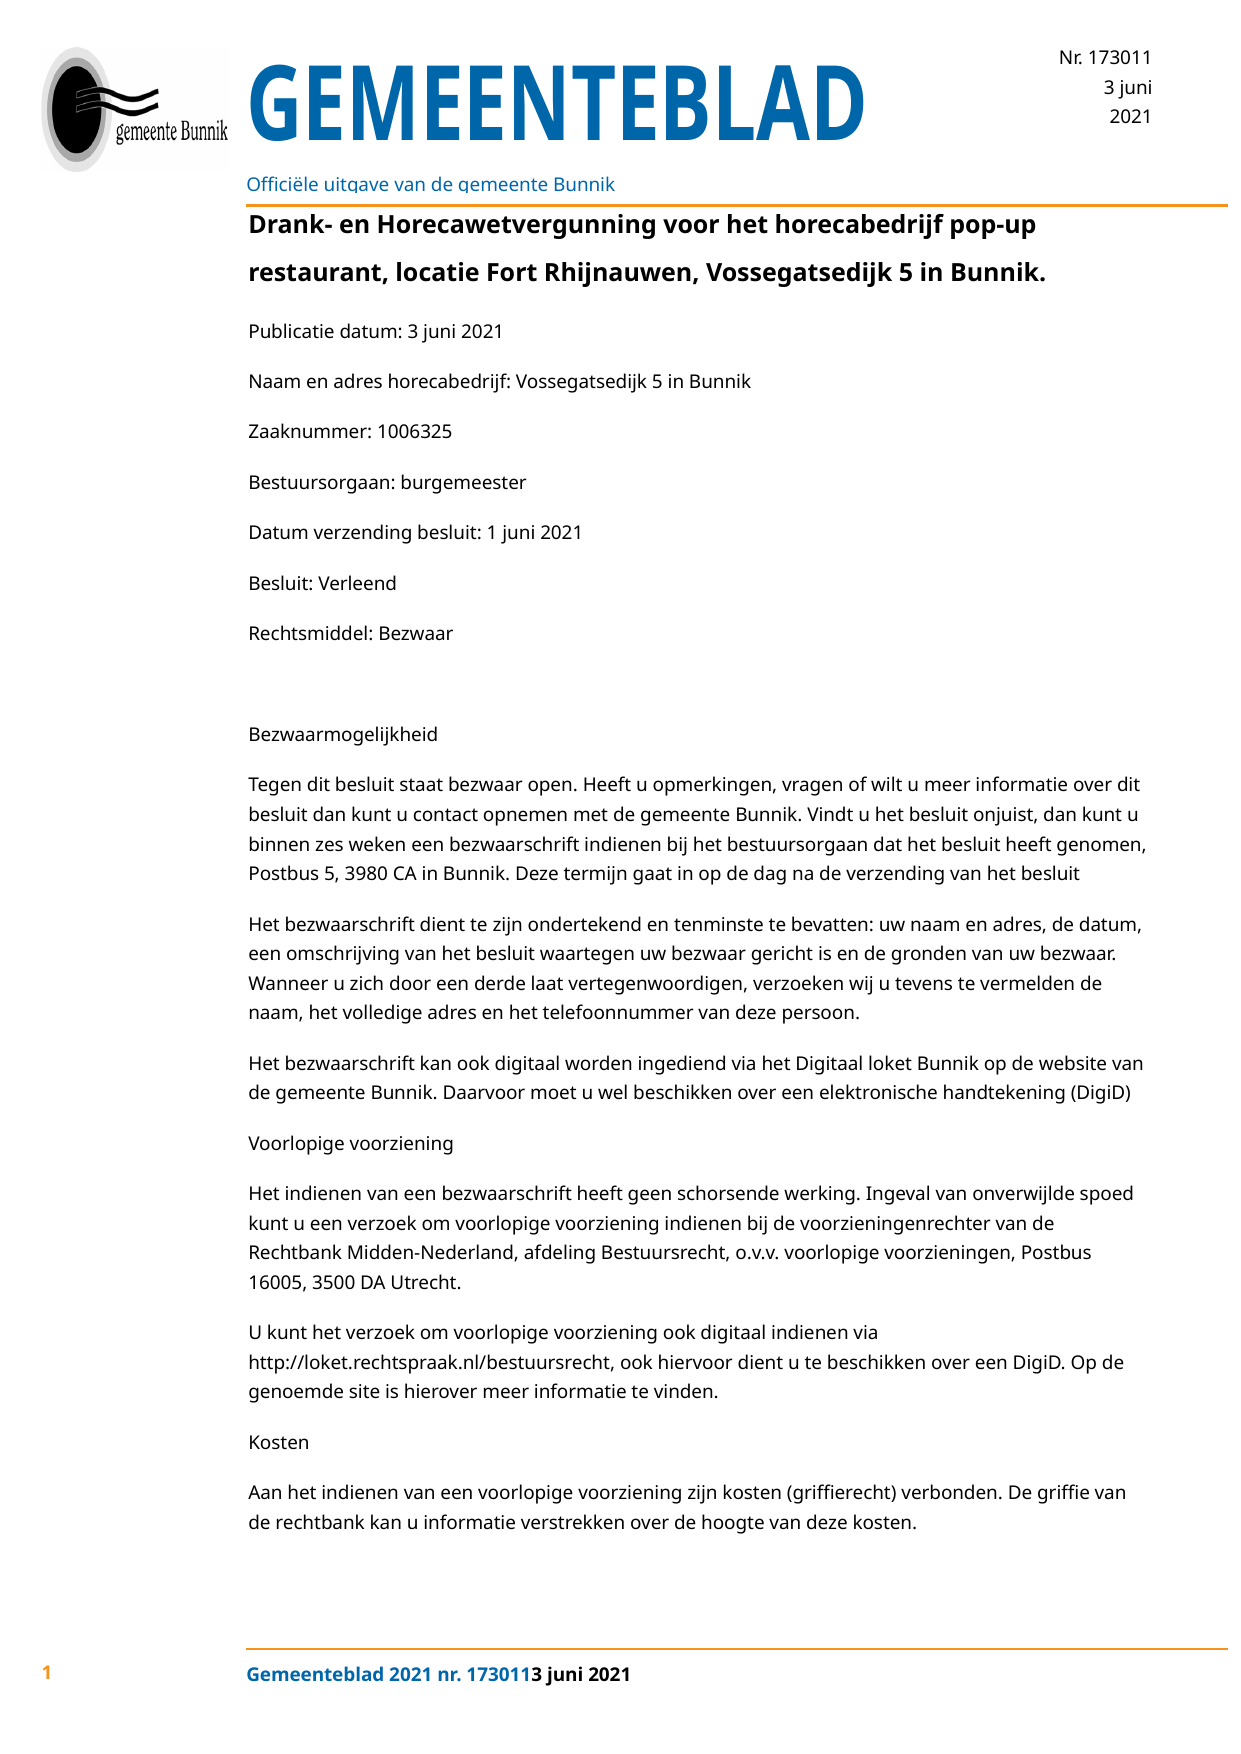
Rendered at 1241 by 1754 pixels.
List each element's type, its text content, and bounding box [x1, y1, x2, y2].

text Zaaknummer: 1006325 [248, 419, 1152, 444]
text Datum verzending besluit: 1 juni 2021 [248, 519, 1152, 545]
text Besluit: Verleend [248, 570, 1152, 596]
text Rechtsmiddel: Bezwaar [248, 620, 1152, 646]
text Bezwaarmogelijkheid [248, 721, 1152, 747]
text Naam en adres horecabedrijf: Vossegatsedijk 5 in Bunnik [248, 368, 1152, 394]
text U kunt het verzoek om voorlopige voorziening ook digitaal indienen via http://loket.rechtspraak.nl/bestuursrecht, ook hiervoor dient u te beschikken over een DigiD. Op de genoemde site is hierover meer informatie te vinden. [248, 1319, 1152, 1404]
text Tegen dit besluit staat bezwaar open. Heeft u opmerkingen, vragen of wilt u meer informatie over dit besluit dan kunt u contact opnemen met de gemeente Bunnik. Vindt u het besluit onjuist, dan kunt u binnen zes weken een bezwaarschrift indienen bij het bestuursorgaan dat het besluit heeft genomen, Postbus 5, 3980 CA in Bunnik. Deze termijn gaat in op de dag na de verzending van het besluit [248, 772, 1152, 886]
text Aan het indienen van een voorlopige voorziening zijn kosten (griffierecht) verbonden. De griffie van de rechtbank kan u informatie verstrekken over de hoogte van deze kosten. [248, 1479, 1152, 1535]
text Het bezwaarschrift dient te zijn ondertekend en tenminste te bevatten: uw naam en adres, de datum, een omschrijving van het besluit waartegen uw bezwaar gericht is en de gronden van uw bezwaar. Wanneer u zich door een derde laat vertegenwoordigen, verzoeken wij u tevens te vermelden de naam, het volledige adres en het telefoonnummer van deze persoon. [248, 911, 1152, 1025]
text Bestuursorgaan: burgemeester [248, 469, 1152, 495]
text Kosten [248, 1429, 1152, 1455]
text Het indienen van een bezwaarschrift heeft geen schorsende werking. Ingeval van onverwijlde spoed kunt u een verzoek om voorlopige voorziening indienen bij de voorzieningenrechter van de Rechtbank Midden-Nederland, afdeling Bestuursrecht, o.v.v. voorlopige voorzieningen, Postbus 16005, 3500 DA Utrecht. [248, 1180, 1152, 1295]
text Voorlopige voorziening [248, 1130, 1152, 1156]
text Publicatie datum: 3 juni 2021 [248, 318, 1152, 344]
text Drank- en Horecawetvergunning voor het horecabedrijf pop-up restaurant, locatie Fort Rhijnauwen, Vossegatsedijk 5 in Bunnik. [248, 207, 1152, 288]
picture [41, 47, 231, 172]
text Het bezwaarschrift kan ook digitaal worden ingediend via het Digitaal loket Bunnik op de website van de gemeente Bunnik. Daarvoor moet u wel beschikken over een elektronische handtekening (DigiD) [248, 1050, 1152, 1105]
